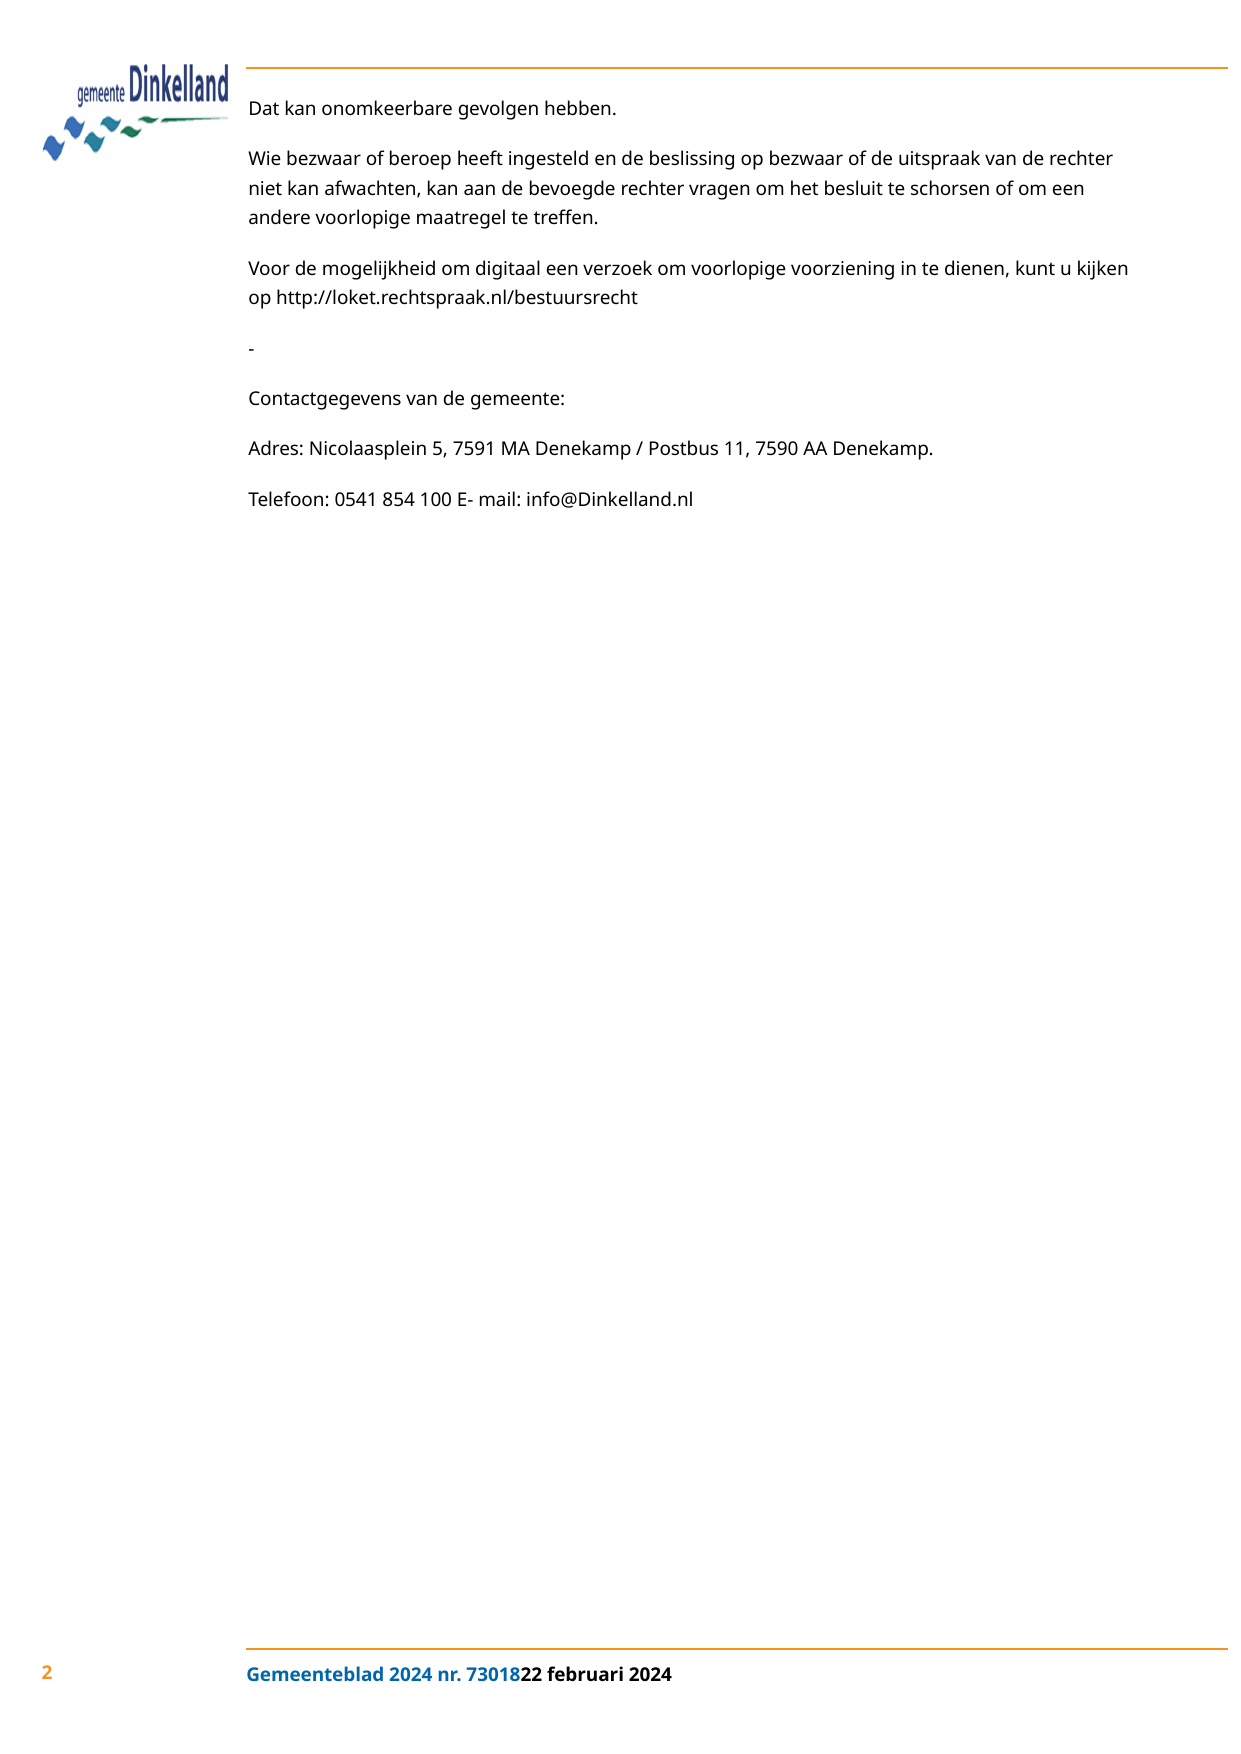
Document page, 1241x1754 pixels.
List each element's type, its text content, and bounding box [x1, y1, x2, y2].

text Dat kan onomkeerbare gevolgen hebben. [248, 95, 1152, 121]
text Voor de mogelijkheid om digitaal een verzoek om voorlopige voorziening in te dienen, kunt u kijken op http://loket.rechtspraak.nl/bestuursrecht [248, 255, 1152, 310]
picture [41, 47, 231, 172]
text Adres: Nicolaasplein 5, 7591 MA Denekamp / Postbus 11, 7590 AA Denekamp. [248, 436, 1152, 461]
text Telefoon: 0541 854 100 E- mail: info@Dinkelland.nl [248, 486, 1152, 512]
text Wie bezwaar of beroep heeft ingesteld en de beslissing op bezwaar of de uitspraak van de rechter niet kan afwachten, kan aan de bevoegde rechter vragen om het besluit te schorsen of om een andere voorlopige maatregel te treffen. [248, 145, 1152, 230]
text Contactgegevens van de gemeente: [248, 385, 1152, 411]
text - [248, 335, 1152, 361]
